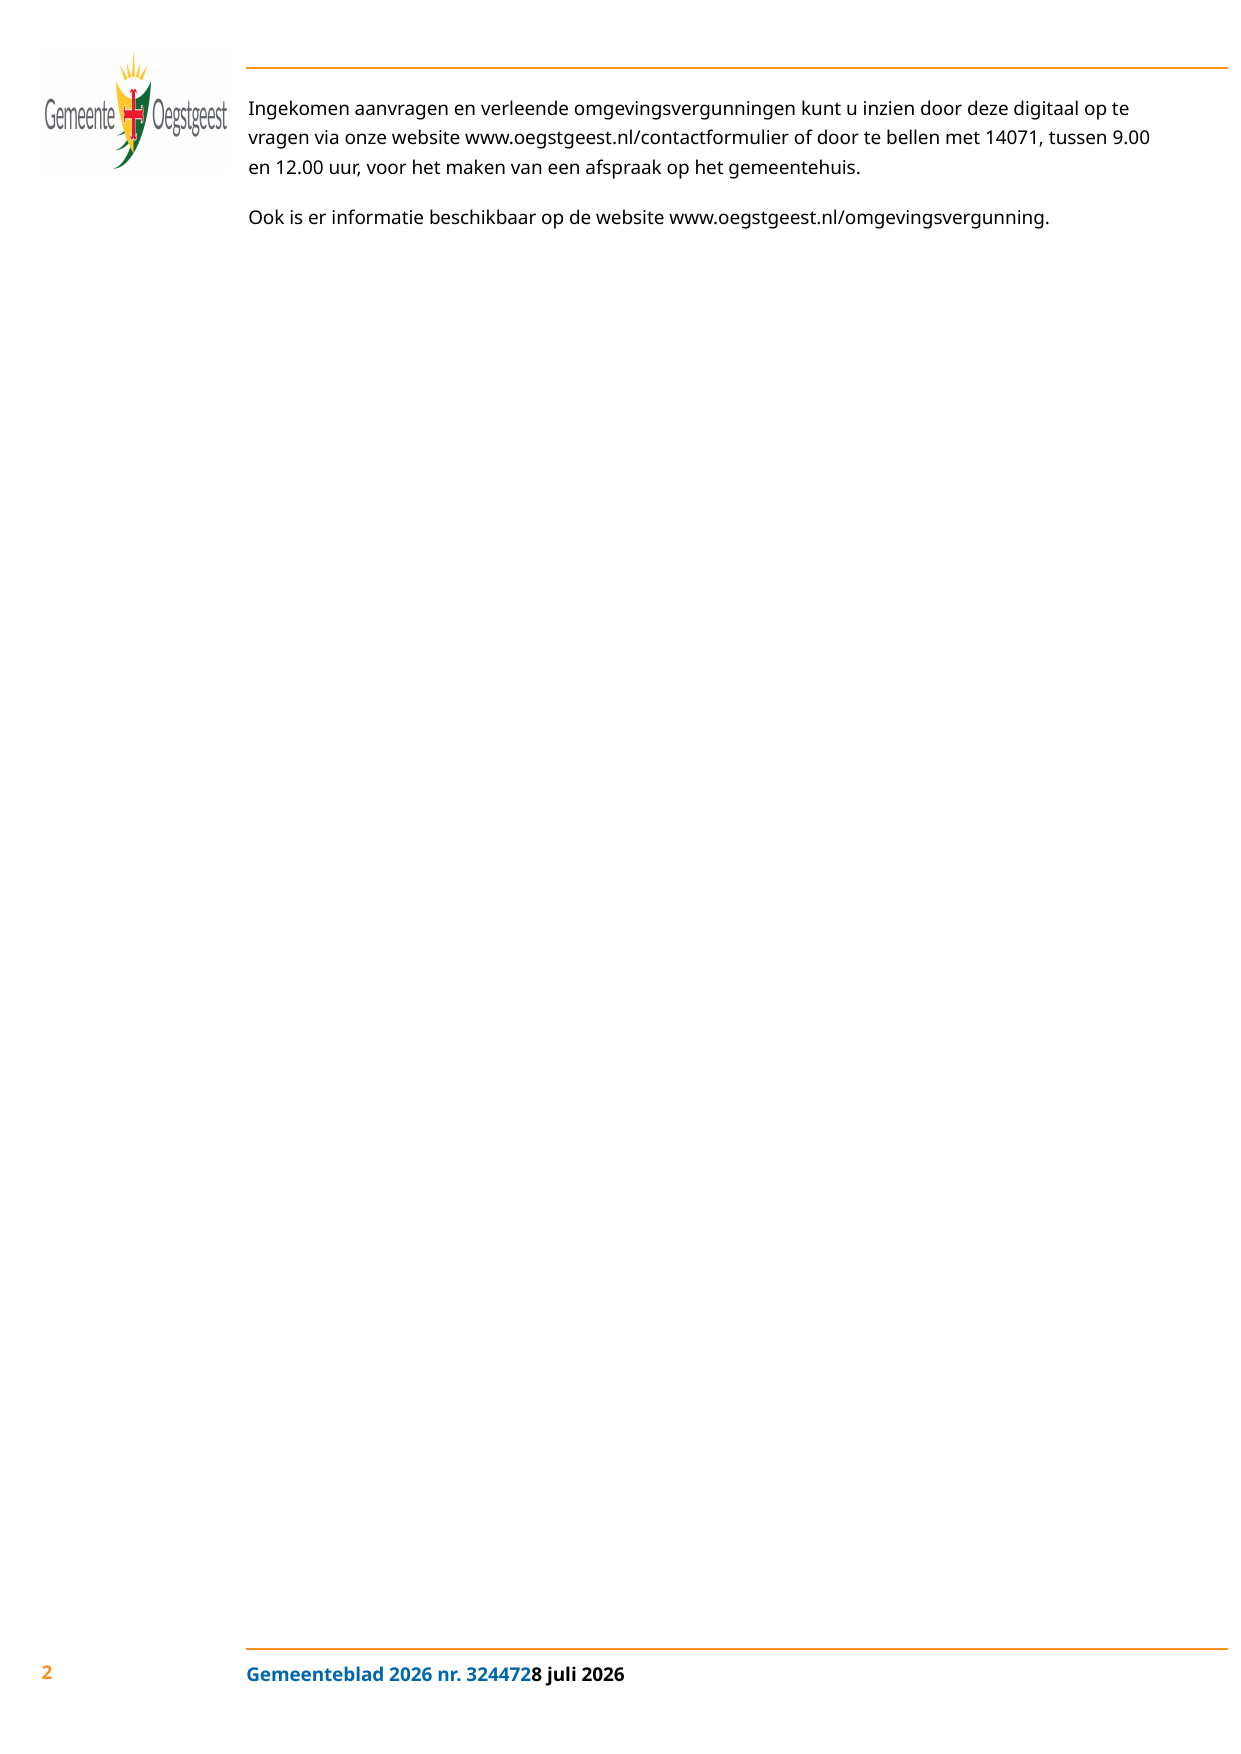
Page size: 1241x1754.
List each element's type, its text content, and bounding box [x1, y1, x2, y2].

text Ook is er informatie beschikbaar op de website www.oegstgeest.nl/omgevingsvergunning. [248, 204, 1152, 230]
picture [41, 47, 231, 172]
text Ingekomen aanvragen en verleende omgevingsvergunningen kunt u inzien door deze digitaal op te vragen via onze website www.oegstgeest.nl/contactformulier of door te bellen met 14071, tussen 9.00 en 12.00 uur, voor het maken van een afspraak op het gemeentehuis. [248, 95, 1152, 180]
